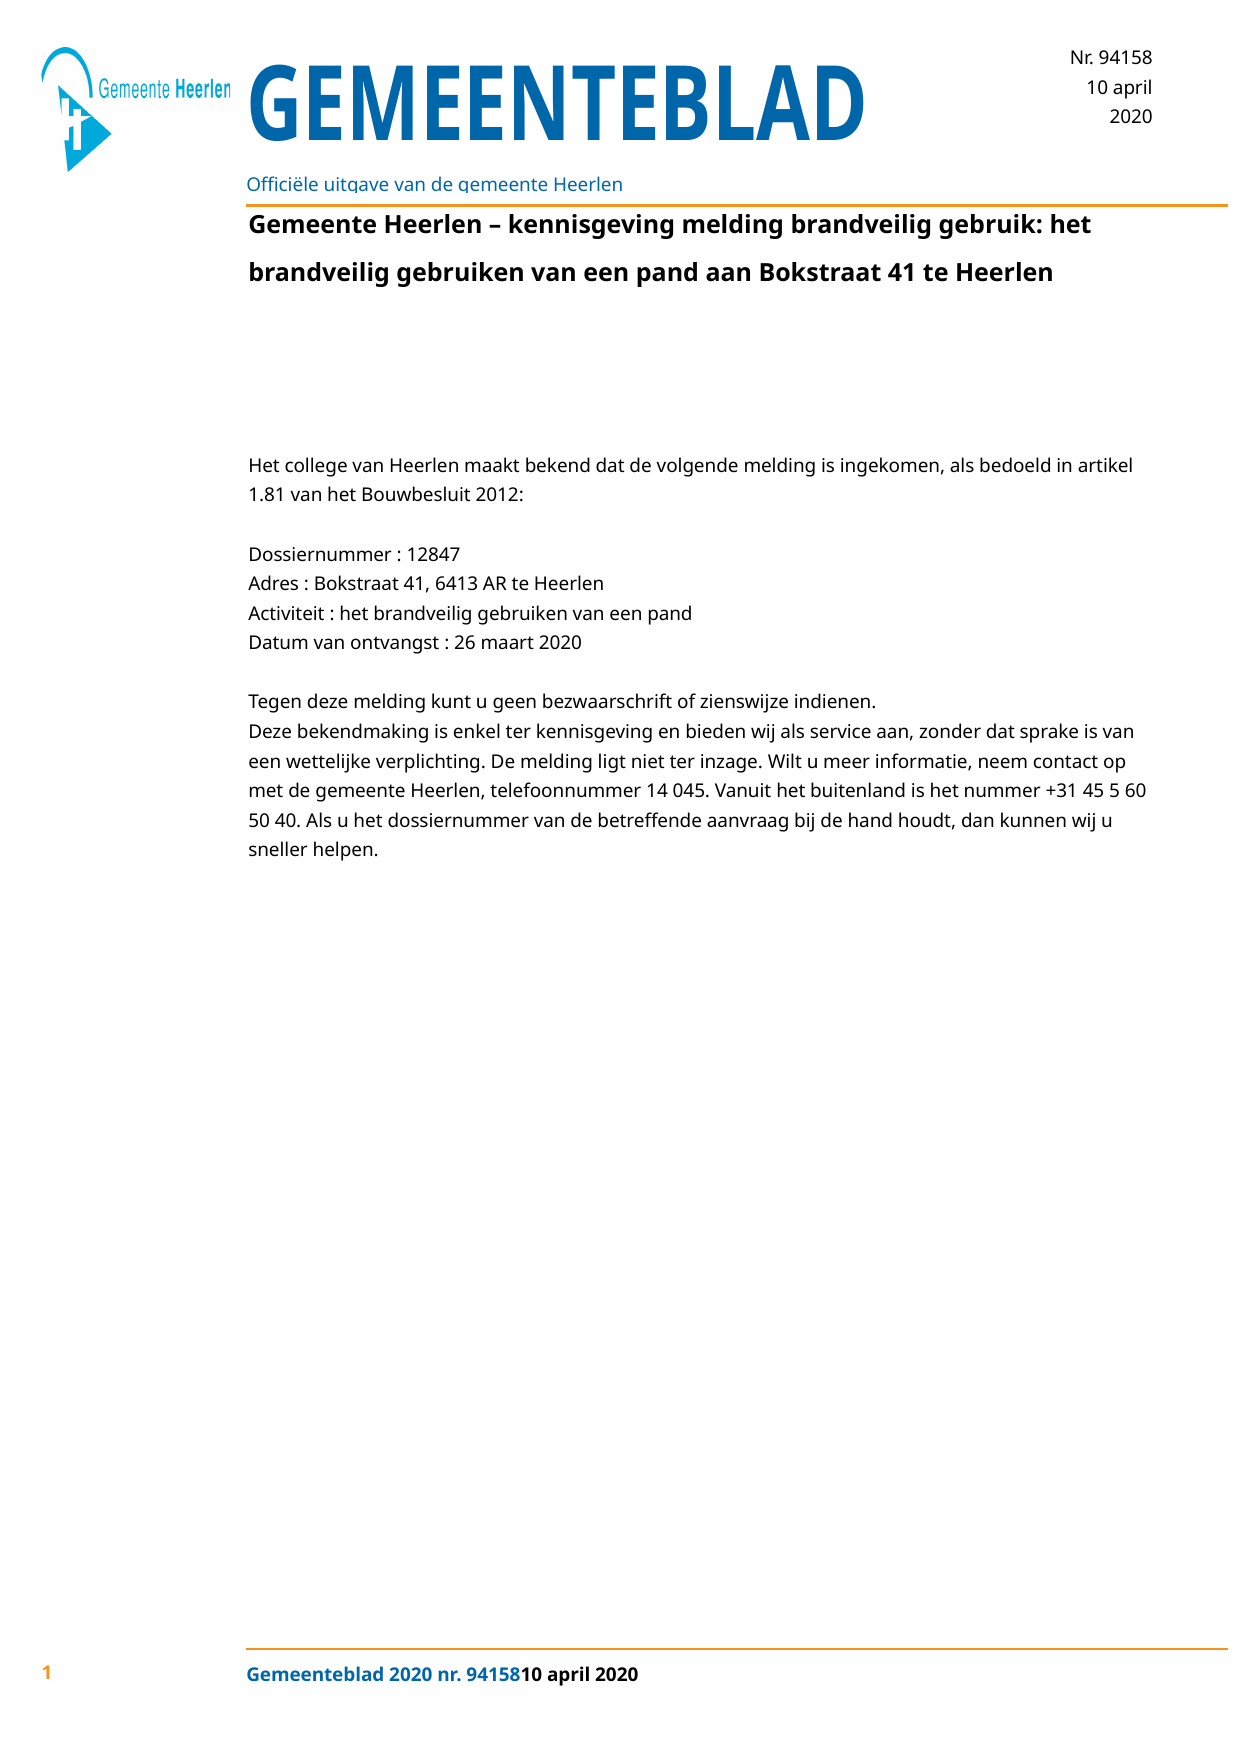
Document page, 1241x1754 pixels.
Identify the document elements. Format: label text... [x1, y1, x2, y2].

text Activiteit : het brandveilig gebruiken van een pand [248, 600, 1152, 626]
picture [41, 47, 59, 70]
text Het college van Heerlen maakt bekend dat de volgende melding is ingekomen, als bedoeld in artikel 1.81 van het Bouwbesluit 2012: [248, 452, 1152, 507]
text Adres : Bokstraat 41, 6413 AR te Heerlen [248, 570, 1152, 596]
text Tegen deze melding kunt u geen bezwaarschrift of zienswijze indienen. [248, 689, 1152, 714]
text Gemeente Heerlen – kennisgeving melding brandveilig gebruik: het brandveilig gebruiken van een pand aan Bokstraat 41 te Heerlen [248, 207, 1152, 288]
picture [41, 47, 231, 172]
text Deze bekendmaking is enkel ter kennisgeving en bieden wij als service aan, zonder dat sprake is van een wettelijke verplichting. De melding ligt niet ter inzage. Wilt u meer informatie, neem contact op met de gemeente Heerlen, telefoonnummer 14 045. Vanuit het buitenland is het nummer +31 45 5 60 50 40. Als u het dossiernummer van de betreffende aanvraag bij de hand houdt, dan kunnen wij u sneller helpen. [248, 718, 1152, 862]
text Datum van ontvangst : 26 maart 2020 [248, 629, 1152, 655]
text Dossiernummer : 12847 [248, 541, 1152, 567]
